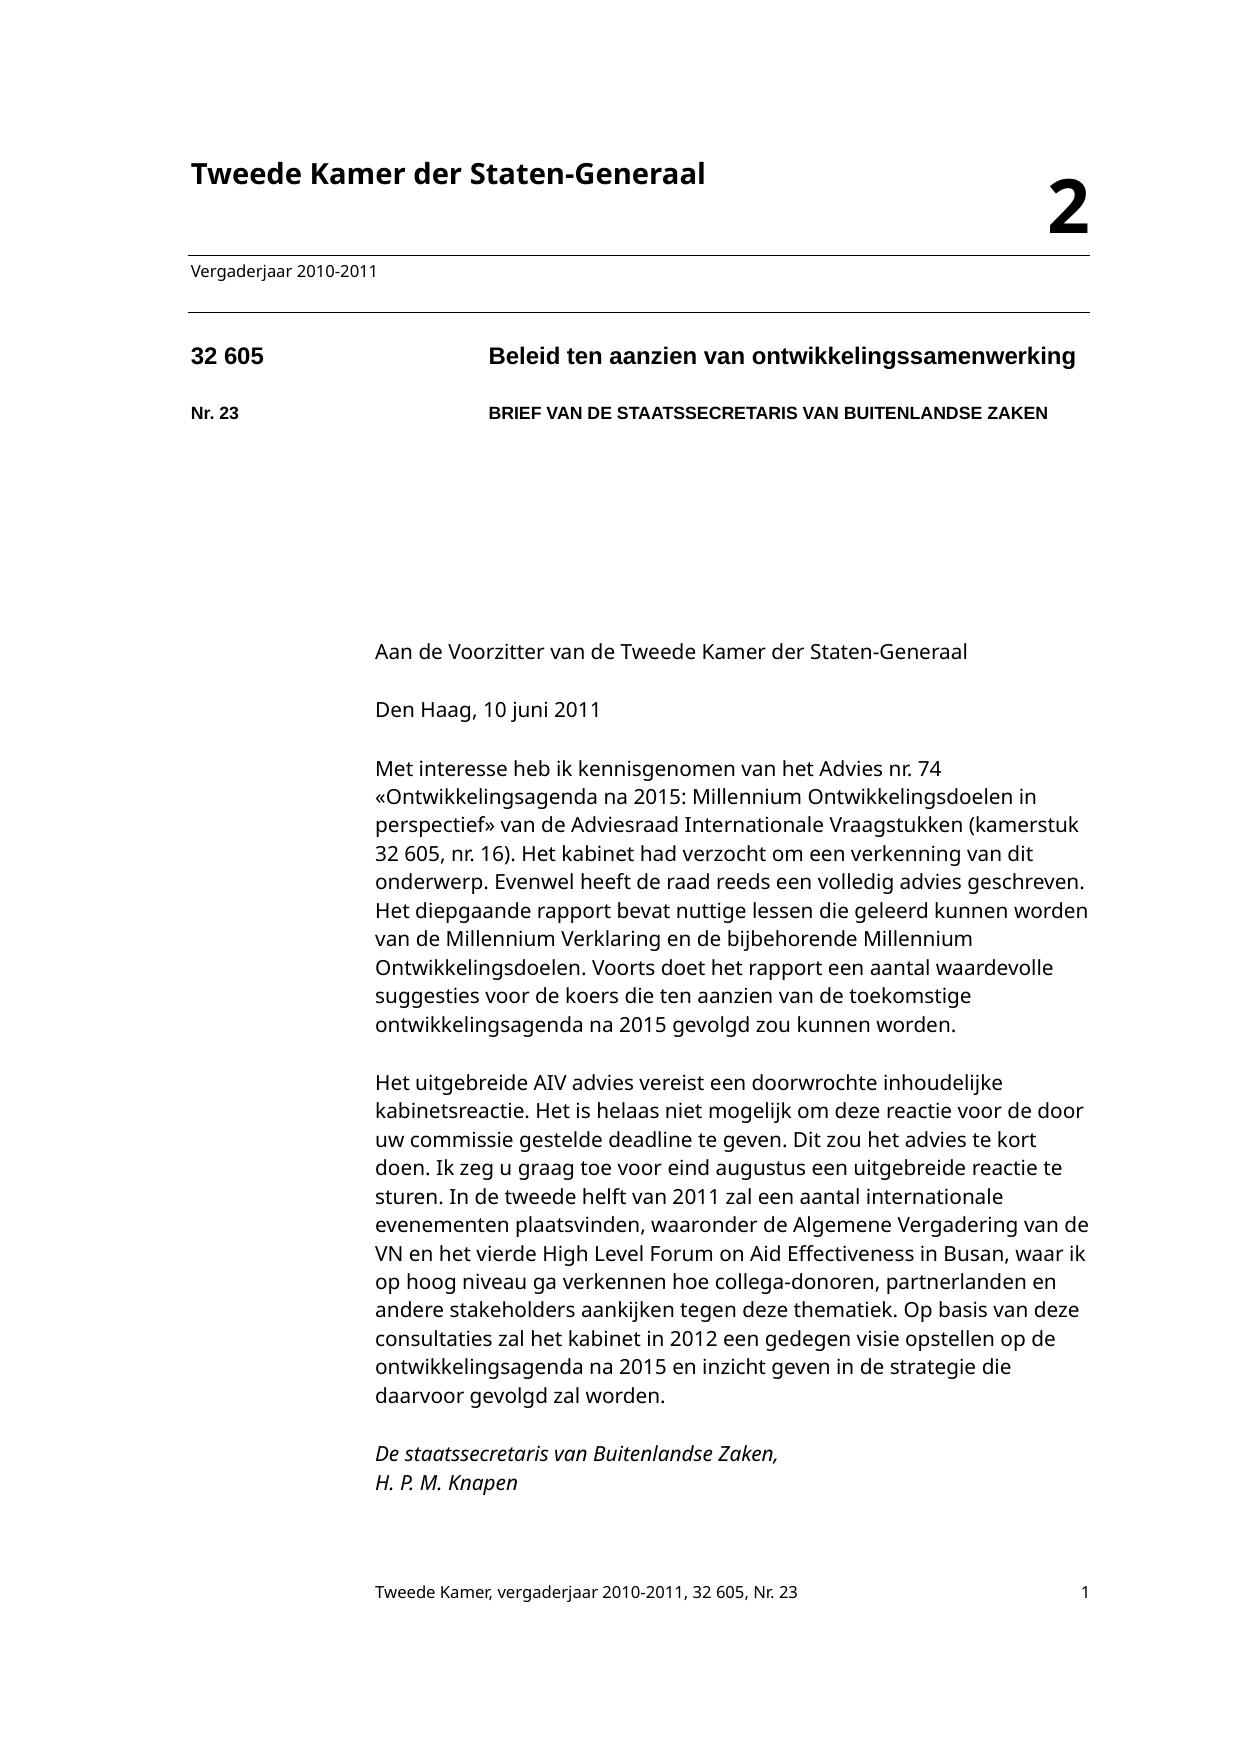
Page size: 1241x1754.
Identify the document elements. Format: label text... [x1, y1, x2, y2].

table_cell Vergaderjaar 2010-2011 [188, 256, 485, 312]
text Den Haag, 10 juni 2011 [375, 695, 1090, 724]
table_cell [485, 313, 1090, 339]
text Met interesse heb ik kennisgenomen van het Advies nr. 74 «Ontwikkelingsagenda na 2015: Millennium Ontwikkelingsdoelen in perspectief» van de Adviesraad Internationale Vraagstukken (kamerstuk 32 605, nr. 16). Het kabinet had verzocht om een verkenning van dit onderwerp. Evenwel heeft de raad reeds een volledig advies geschreven. Het diepgaande rapport bevat nuttige lessen die geleerd kunnen worden van de Millennium Verklaring en de bijbehorende Millennium Ontwikkelingsdoelen. Voorts doet het rapport een aantal waardevolle suggesties voor de koers die ten aanzien van de toekomstige ontwikkelingsagenda na 2015 gevolgd zou kunnen worden. [375, 754, 1090, 1038]
table_cell [485, 256, 1090, 312]
table_header Tweede Kamer der Staten-Generaal [188, 150, 909, 255]
text Het uitgebreide AIV advies vereist een doorwrochte inhoudelijke kabinetsreactie. Het is helaas niet mogelijk om deze reactie voor de door uw commissie gestelde deadline te geven. Dit zou het advies te kort doen. Ik zeg u graag toe voor eind augustus een uitgebreide reactie te sturen. In de tweede helft van 2011 zal een aantal internationale evenementen plaatsvinden, waaronder de Algemene Vergadering van de VN en het vierde High Level Forum on Aid Effectiveness in Busan, waar ik op hoog niveau ga verkennen hoe collega-donoren, partnerlanden en andere stakeholders aankijken tegen deze thematiek. Op basis van deze consultaties zal het kabinet in 2012 een gedegen visie opstellen op de ontwikkelingsagenda na 2015 en inzicht geven in de strategie die daarvoor gevolgd zal worden. [375, 1068, 1090, 1409]
table_header 2 [910, 150, 1090, 255]
text Aan de Voorzitter van de Tweede Kamer der Staten-Generaal [375, 637, 1090, 665]
text De staatssecretaris van Buitenlandse Zaken, [375, 1439, 1090, 1468]
table_cell Beleid ten aanzien van ontwikkelingssamenwerking [485, 339, 1090, 399]
table_cell Nr. 23 [188, 399, 485, 518]
table_cell BRIEF VAN DE STAATSSECRETARIS VAN BUITENLANDSE ZAKEN [485, 399, 1090, 518]
table_cell 32 605 [188, 339, 485, 399]
table_cell [188, 313, 485, 339]
text H. P. M. Knapen [375, 1468, 1090, 1496]
